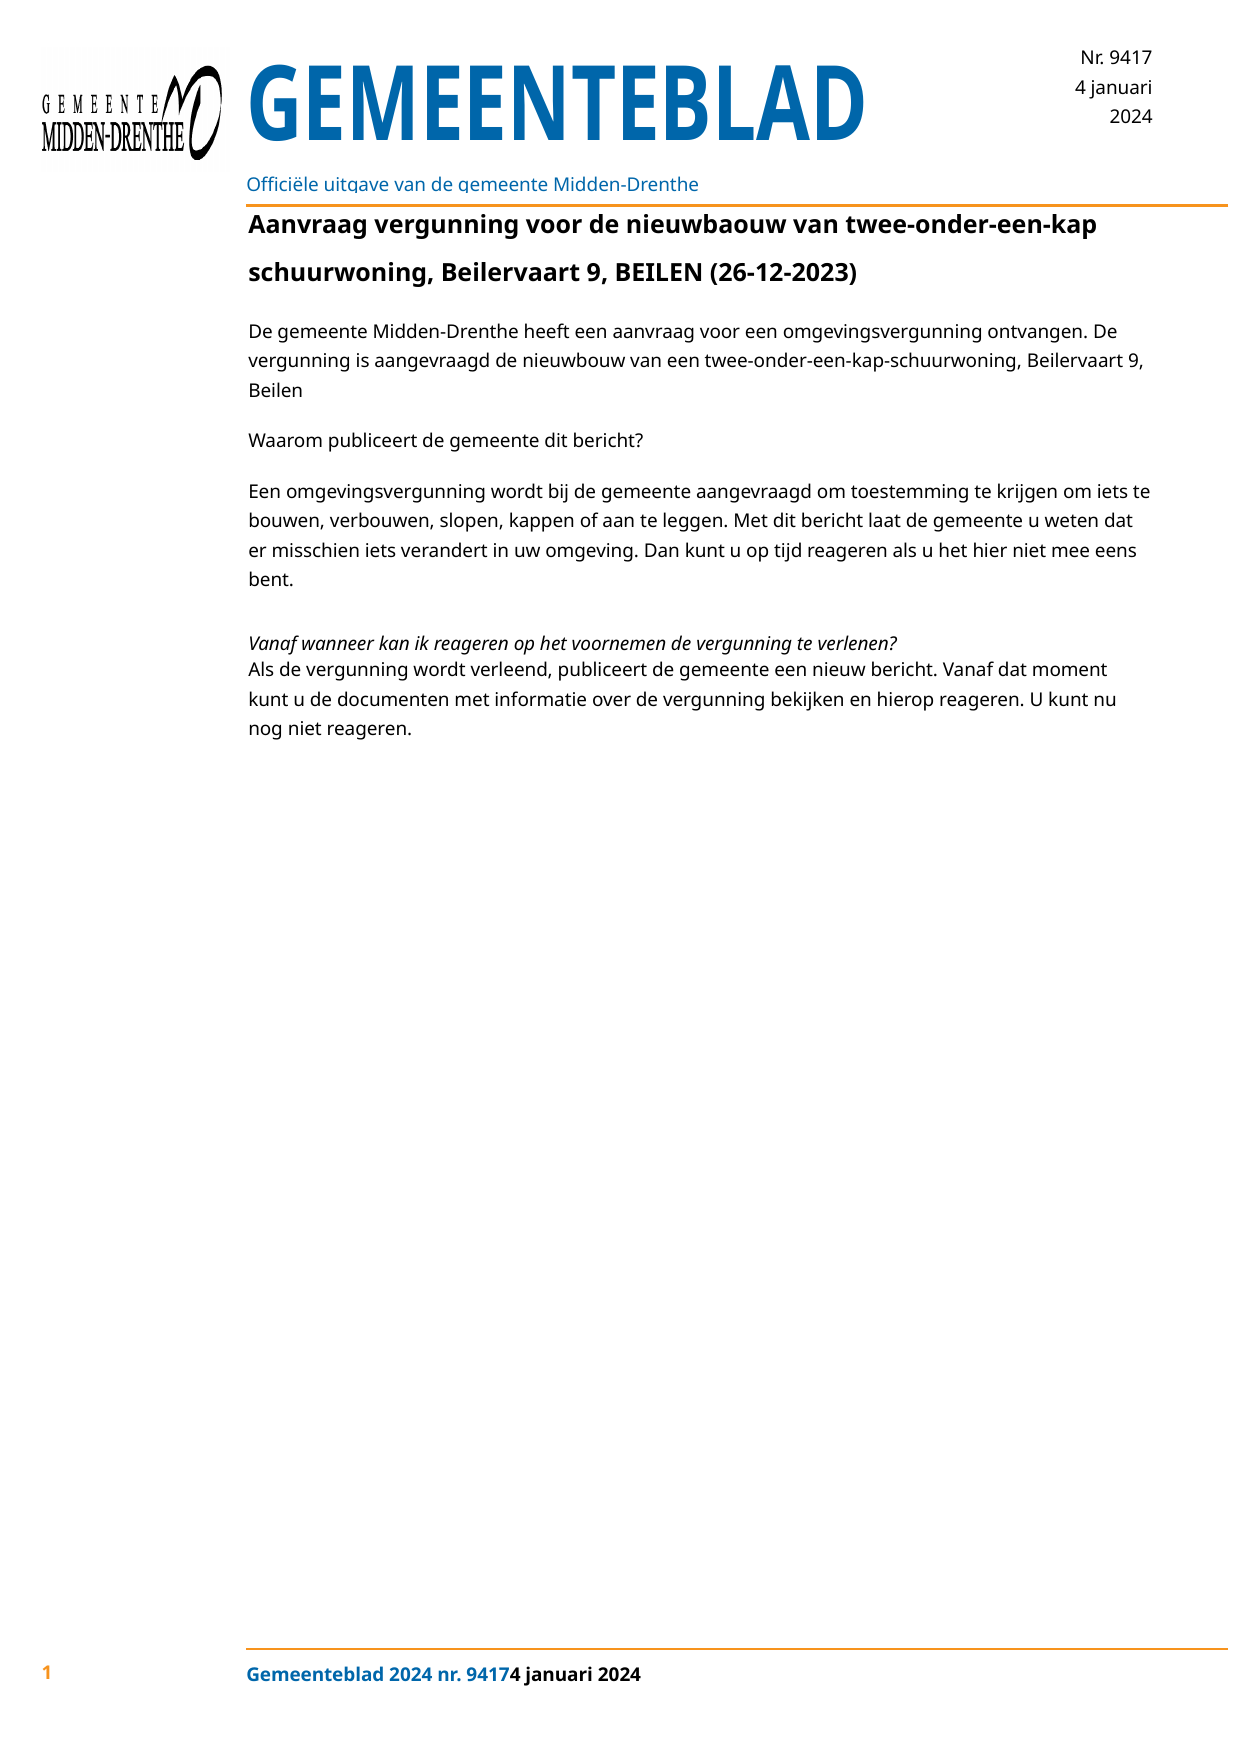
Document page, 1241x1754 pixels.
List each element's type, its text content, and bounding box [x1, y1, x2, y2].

text De gemeente Midden-Drenthe heeft een aanvraag voor een omgevingsvergunning ontvangen. De vergunning is aangevraagd de nieuwbouw van een twee-onder-een-kap-schuurwoning, Beilervaart 9, Beilen [248, 318, 1152, 403]
text Als de vergunning wordt verleend, publiceert de gemeente een nieuw bericht. Vanaf dat moment kunt u de documenten met informatie over de vergunning bekijken en hierop reageren. U kunt nu nog niet reageren. [248, 656, 1152, 741]
text Een omgevingsvergunning wordt bij de gemeente aangevraagd om toestemming te krijgen om iets te bouwen, verbouwen, slopen, kappen of aan te leggen. Met dit bericht laat de gemeente u weten dat er misschien iets verandert in uw omgeving. Dan kunt u op tijd reageren als u het hier niet mee eens bent. [248, 478, 1152, 592]
text Waarom publiceert de gemeente dit bericht? [248, 427, 1152, 453]
picture [41, 47, 231, 172]
text Aanvraag vergunning voor de nieuwbaouw van twee-onder-een-kap schuurwoning, Beilervaart 9, BEILEN (26-12-2023) [248, 207, 1152, 288]
text Vanaf wanneer kan ik reageren op het voornemen de vergunning te verlenen? [248, 631, 1152, 656]
